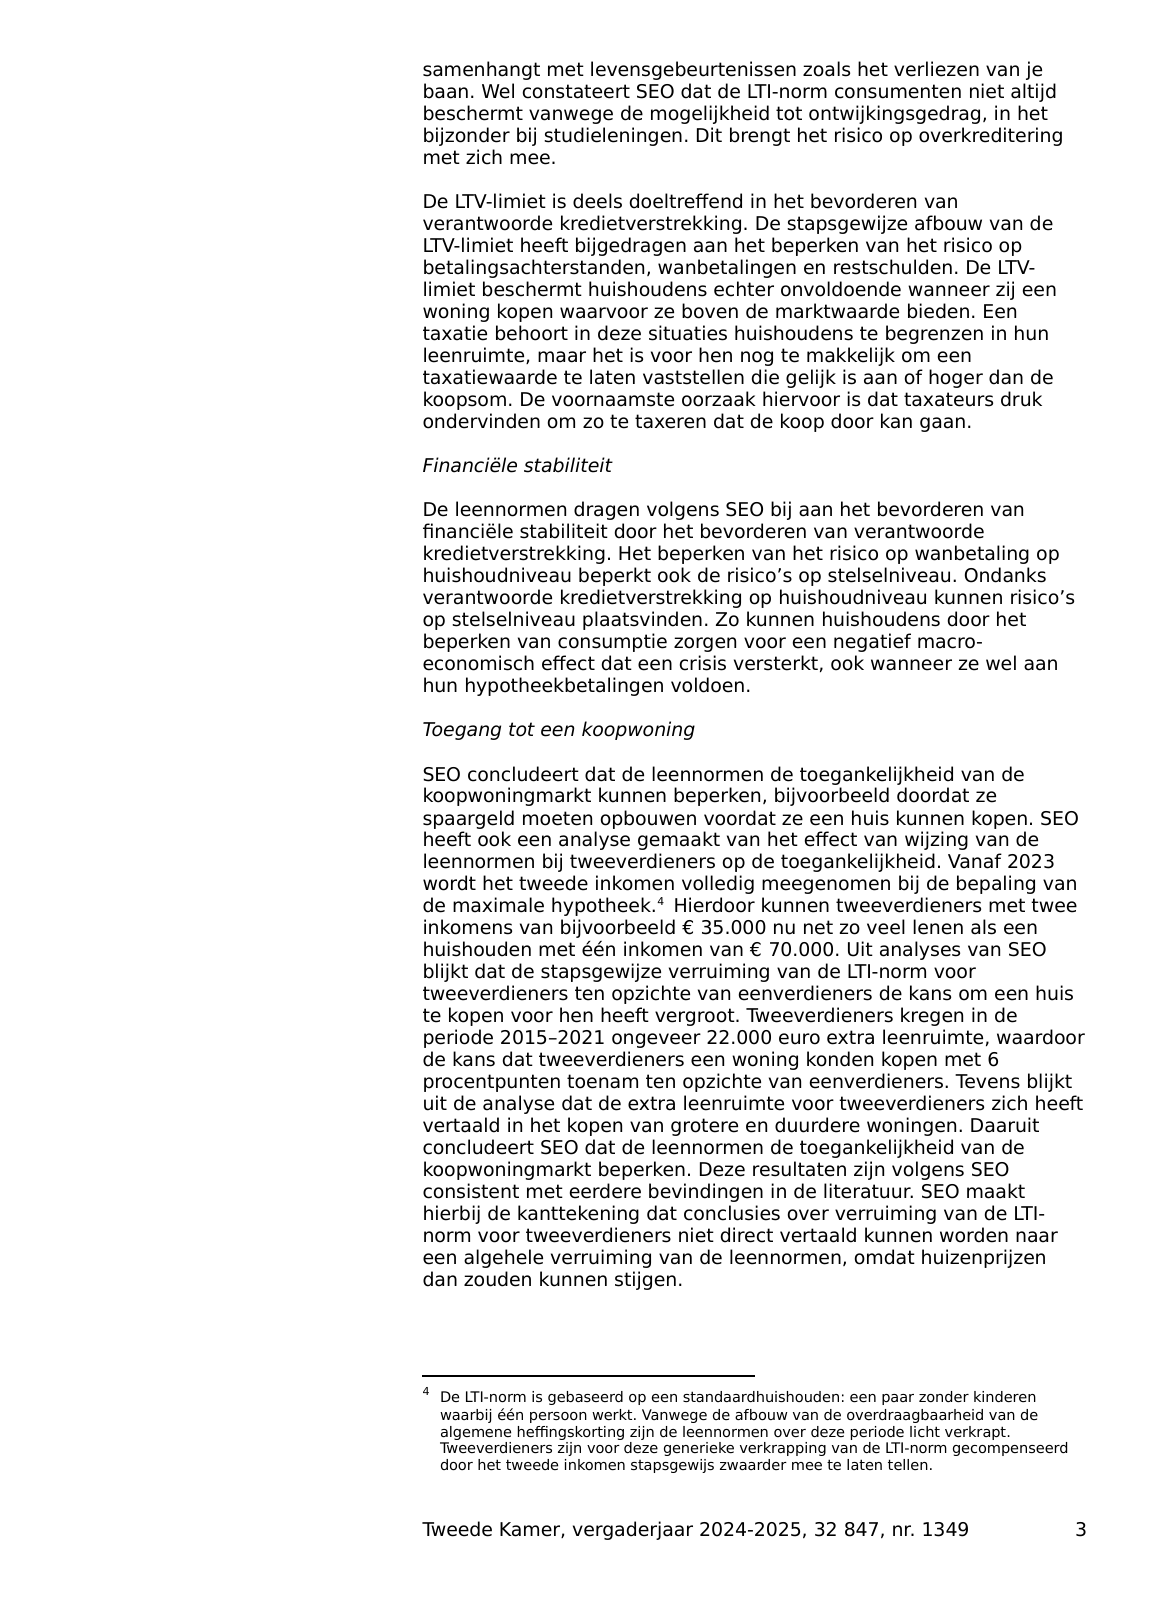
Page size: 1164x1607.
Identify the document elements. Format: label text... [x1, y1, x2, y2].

text De leennormen dragen volgens SEO bij aan het bevorderen van financiële stabiliteit door het bevorderen van verantwoorde kredietverstrekking. Het beperken van het risico op wanbetaling op huishoudniveau beperkt ook de risico’s op stelselniveau. Ondanks verantwoorde kredietverstrekking op huishoudniveau kunnen risico’s op stelselniveau plaatsvinden. Zo kunnen huishoudens door het beperken van consumptie zorgen voor een negatief macro-economisch effect dat een crisis versterkt, ook wanneer ze wel aan hun hypotheekbetalingen voldoen. [422, 499, 1087, 697]
subtitle Toegang tot een koopwoning [422, 719, 1087, 741]
subtitle Financiële stabiliteit [422, 455, 1087, 477]
text De LTI-norm is gebaseerd op een standaardhuishouden: een paar zonder kinderen waarbij één persoon werkt. Vanwege de afbouw van de overdraagbaarheid van de algemene heffingskorting zijn de leennormen over deze periode licht verkrapt. Tweeverdieners zijn voor deze generieke verkrapping van de LTI-norm gecompenseerd door het tweede inkomen stapsgewijs zwaarder mee te laten tellen. [422, 1385, 1087, 1474]
text samenhangt met levensgebeurtenissen zoals het verliezen van je baan. Wel constateert SEO dat de LTI-norm consumenten niet altijd beschermt vanwege de mogelijkheid tot ontwijkingsgedrag, in het bijzonder bij studieleningen. Dit brengt het risico op overkreditering met zich mee. [422, 59, 1087, 169]
text SEO concludeert dat de leennormen de toegankelijkheid van de koopwoningmarkt kunnen beperken, bijvoorbeeld doordat ze spaargeld moeten opbouwen voordat ze een huis kunnen kopen. SEO heeft ook een analyse gemaakt van het effect van wijzing van de leennormen bij tweeverdieners op de toegankelijkheid. Vanaf 2023 wordt het tweede inkomen volledig meegenomen bij de bepaling van de maximale hypotheek. Hierdoor kunnen tweeverdieners met twee inkomens van bijvoorbeeld € 35.000 nu net zo veel lenen als een huishouden met één inkomen van € 70.000. Uit analyses van SEO blijkt dat de stapsgewijze verruiming van de LTI-norm voor tweeverdieners ten opzichte van eenverdieners de kans om een huis te kopen voor hen heeft vergroot. Tweeverdieners kregen in de periode 2015–2021 ongeveer 22.000 euro extra leenruimte, waardoor de kans dat tweeverdieners een woning konden kopen met 6 procentpunten toenam ten opzichte van eenverdieners. Tevens blijkt uit de analyse dat de extra leenruimte voor tweeverdieners zich heeft vertaald in het kopen van grotere en duurdere woningen. Daaruit concludeert SEO dat de leennormen de toegankelijkheid van de koopwoningmarkt beperken. Deze resultaten zijn volgens SEO consistent met eerdere bevindingen in de literatuur. SEO maakt hierbij de kanttekening dat conclusies over verruiming van de LTI-norm voor tweeverdieners niet direct vertaald kunnen worden naar een algehele verruiming van de leennormen, omdat huizenprijzen dan zouden kunnen stijgen. [422, 763, 1087, 1291]
text De LTV-limiet is deels doeltreffend in het bevorderen van verantwoorde kredietverstrekking. De stapsgewijze afbouw van de LTV-limiet heeft bijgedragen aan het beperken van het risico op betalingsachterstanden, wanbetalingen en restschulden. De LTV-limiet beschermt huishoudens echter onvoldoende wanneer zij een woning kopen waarvoor ze boven de marktwaarde bieden. Een taxatie behoort in deze situaties huishoudens te begrenzen in hun leenruimte, maar het is voor hen nog te makkelijk om een taxatiewaarde te laten vaststellen die gelijk is aan of hoger dan de koopsom. De voornaamste oorzaak hiervoor is dat taxateurs druk ondervinden om zo te taxeren dat de koop door kan gaan. [422, 191, 1087, 433]
